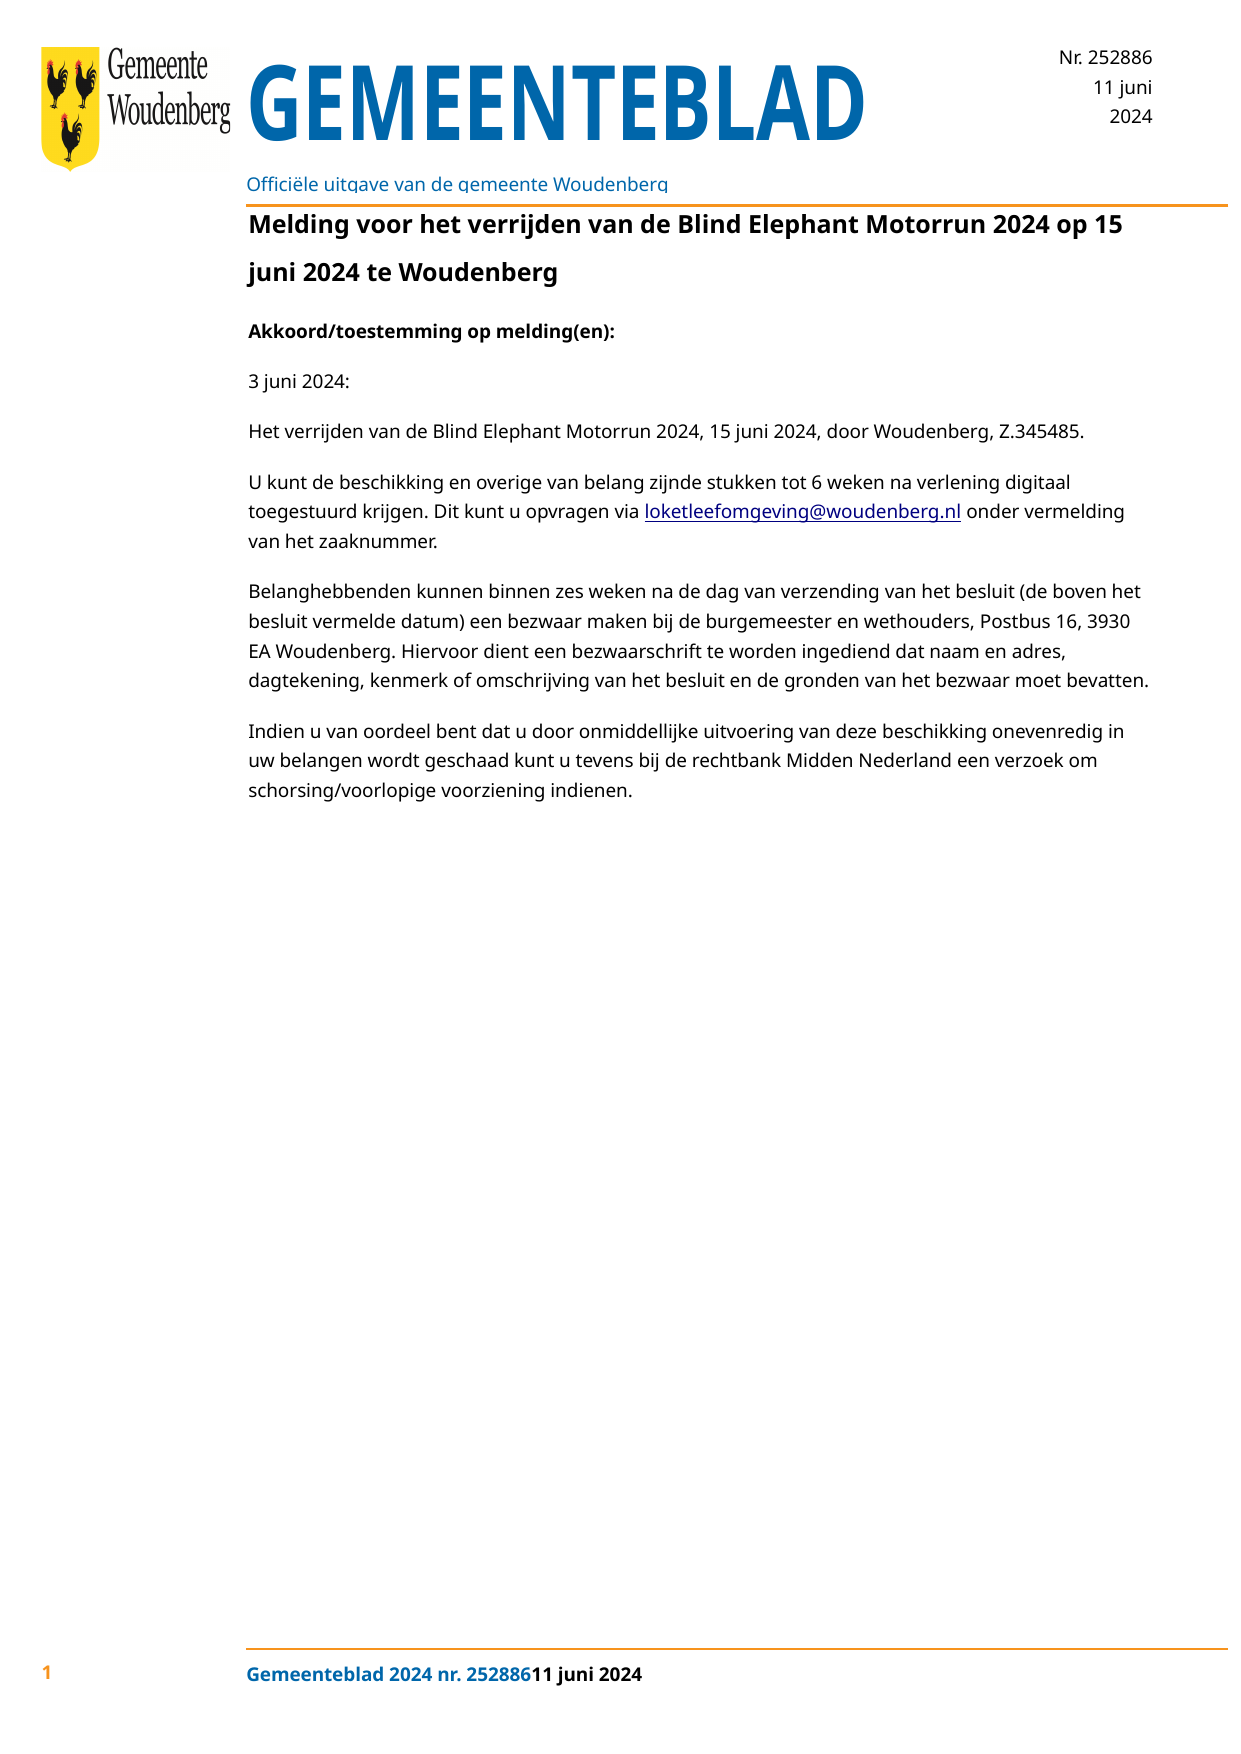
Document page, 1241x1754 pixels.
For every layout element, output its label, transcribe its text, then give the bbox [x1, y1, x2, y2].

text Het verrijden van de Blind Elephant Motorrun 2024, 15 juni 2024, door Woudenberg, Z.345485. [248, 419, 1152, 444]
text U kunt de beschikking en overige van belang zijnde stukken tot 6 weken na verlening digitaal toegestuurd krijgen. Dit kunt u opvragen via loketleefomgeving@woudenberg.nl onder vermelding van het zaaknummer. [248, 469, 1152, 554]
text 3 juni 2024: [248, 368, 1152, 394]
text Akkoord/toestemming op melding(en): [248, 318, 1152, 344]
picture [41, 47, 231, 172]
text Indien u van oordeel bent dat u door onmiddellijke uitvoering van deze beschikking onevenredig in uw belangen wordt geschaad kunt u tevens bij de rechtbank Midden Nederland een verzoek om schorsing/voorlopige voorziening indienen. [248, 718, 1152, 803]
text Belanghebbenden kunnen binnen zes weken na de dag van verzending van het besluit (de boven het besluit vermelde datum) een bezwaar maken bij de burgemeester en wethouders, Postbus 16, 3930 EA Woudenberg. Hiervoor dient een bezwaarschrift te worden ingediend dat naam en adres, dagtekening, kenmerk of omschrijving van het besluit en de gronden van het bezwaar moet bevatten. [248, 579, 1152, 693]
text Melding voor het verrijden van de Blind Elephant Motorrun 2024 op 15 juni 2024 te Woudenberg [248, 207, 1152, 288]
